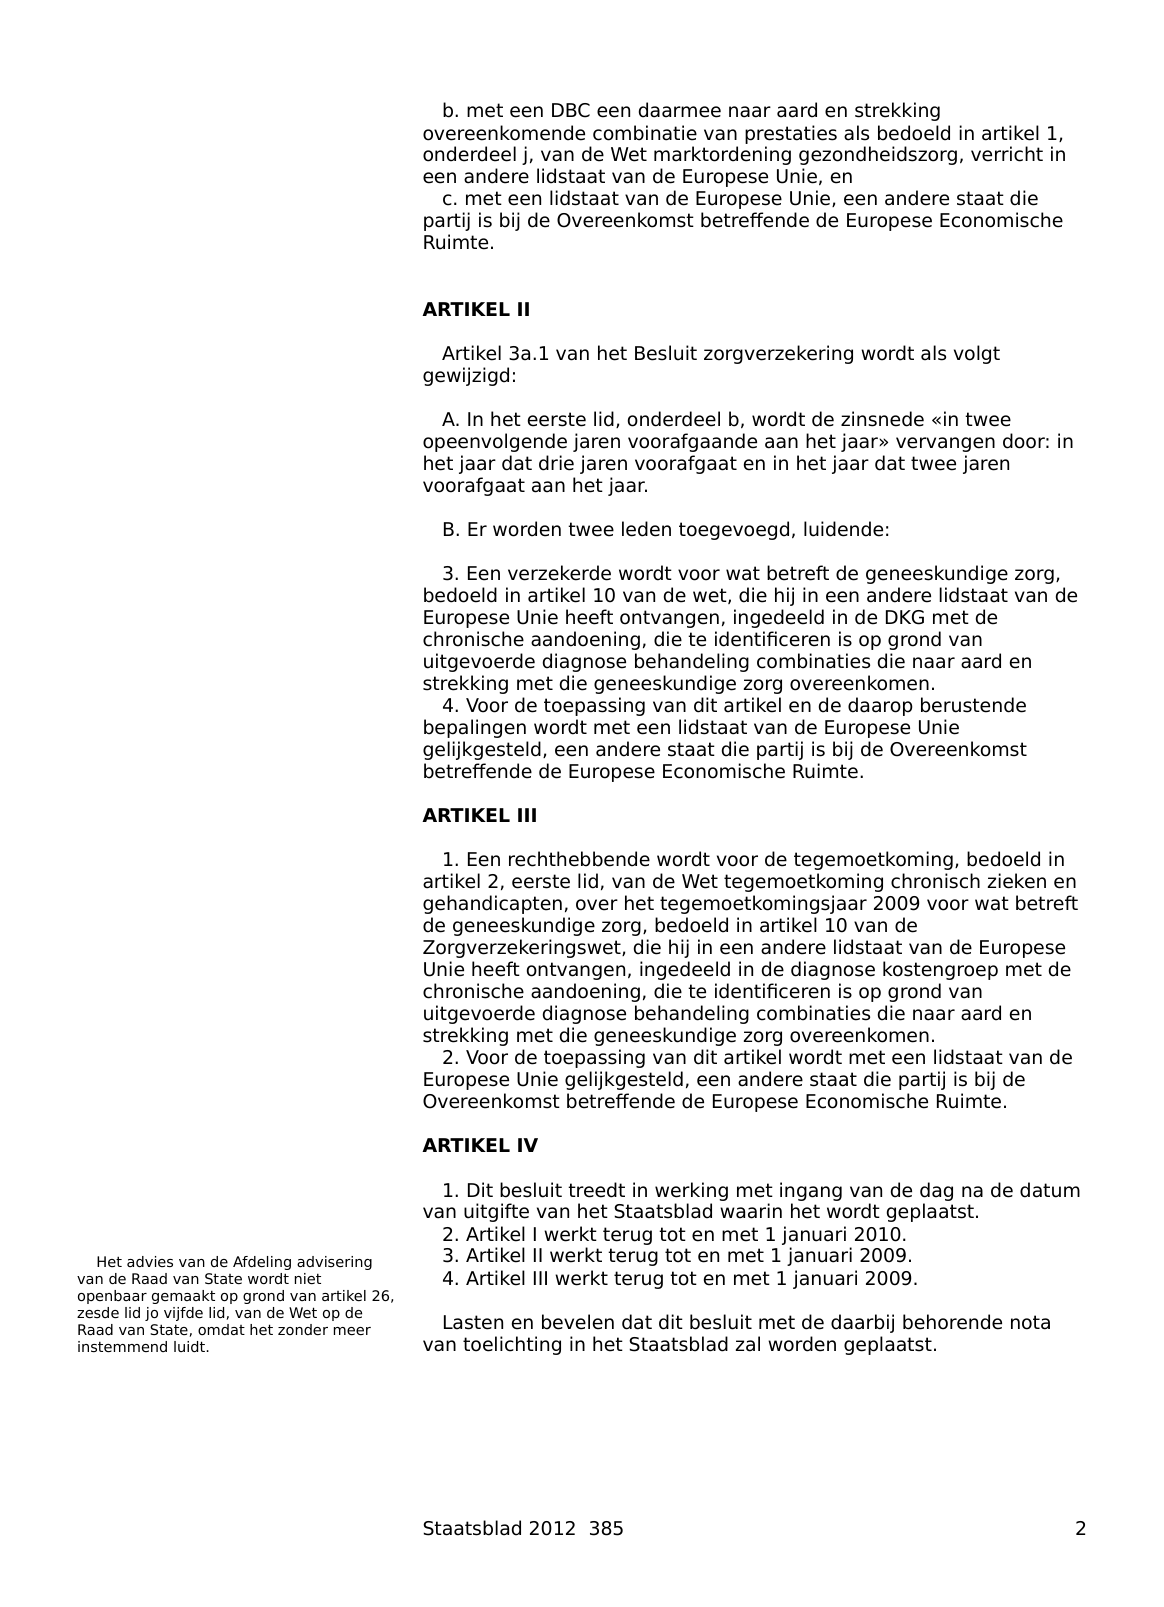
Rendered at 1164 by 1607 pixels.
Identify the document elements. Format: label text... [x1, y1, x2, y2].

text Lasten en bevelen dat dit besluit met de daarbij behorende nota van toelichting in het Staatsblad zal worden geplaatst. [422, 1312, 1087, 1356]
text 3. Artikel II werkt terug tot en met 1 januari 2009. [422, 1245, 1087, 1267]
subtitle ARTIKEL II [422, 299, 1087, 321]
text c. met een lidstaat van de Europese Unie, een andere staat die partij is bij de Overeenkomst betreffende de Europese Economische Ruimte. [422, 188, 1087, 254]
text Het advies van de Afdeling advisering van de Raad van State wordt niet openbaar gemaakt op grond van artikel 26, zesde lid jo vijfde lid, van de Wet op de Raad van State, omdat het zonder meer instemmend luidt. [77, 1254, 396, 1356]
text Artikel 3a.1 van het Besluit zorgverzekering wordt als volgt gewijzigd: [422, 343, 1087, 387]
text 1. Een rechthebbende wordt voor de tegemoetkoming, bedoeld in artikel 2, eerste lid, van de Wet tegemoetkoming chronisch zieken en gehandicapten, over het tegemoetkomingsjaar 2009 voor wat betreft de geneeskundige zorg, bedoeld in artikel 10 van de Zorgverzekeringswet, die hij in een andere lidstaat van de Europese Unie heeft ontvangen, ingedeeld in de diagnose kostengroep met de chronische aandoening, die te identificeren is op grond van uitgevoerde diagnose behandeling combinaties die naar aard en strekking met die geneeskundige zorg overeenkomen. [422, 849, 1087, 1047]
text 2. Artikel I werkt terug tot en met 1 januari 2010. [422, 1223, 1087, 1245]
text 1. Dit besluit treedt in werking met ingang van de dag na de datum van uitgifte van het Staatsblad waarin het wordt geplaatst. [422, 1179, 1087, 1223]
text b. met een DBC een daarmee naar aard en strekking overeenkomende combinatie van prestaties als bedoeld in artikel 1, onderdeel j, van de Wet marktordening gezondheidszorg, verricht in een andere lidstaat van de Europese Unie, en [422, 100, 1087, 188]
text 2. Voor de toepassing van dit artikel wordt met een lidstaat van de Europese Unie gelijkgesteld, een andere staat die partij is bij de Overeenkomst betreffende de Europese Economische Ruimte. [422, 1047, 1087, 1113]
text 3. Een verzekerde wordt voor wat betreft de geneeskundige zorg, bedoeld in artikel 10 van de wet, die hij in een andere lidstaat van de Europese Unie heeft ontvangen, ingedeeld in de DKG met de chronische aandoening, die te identificeren is op grond van uitgevoerde diagnose behandeling combinaties die naar aard en strekking met die geneeskundige zorg overeenkomen. [422, 563, 1087, 695]
subtitle ARTIKEL III [422, 805, 1087, 827]
text 4. Voor de toepassing van dit artikel en de daarop berustende bepalingen wordt met een lidstaat van de Europese Unie gelijkgesteld, een andere staat die partij is bij de Overeenkomst betreffende de Europese Economische Ruimte. [422, 695, 1087, 783]
text B. Er worden twee leden toegevoegd, luidende: [422, 519, 1087, 541]
subtitle ARTIKEL IV [422, 1135, 1087, 1157]
text 4. Artikel III werkt terug tot en met 1 januari 2009. [422, 1267, 1087, 1289]
text A. In het eerste lid, onderdeel b, wordt de zinsnede «in twee opeenvolgende jaren voorafgaande aan het jaar» vervangen door: in het jaar dat drie jaren voorafgaat en in het jaar dat twee jaren voorafgaat aan het jaar. [422, 409, 1087, 497]
